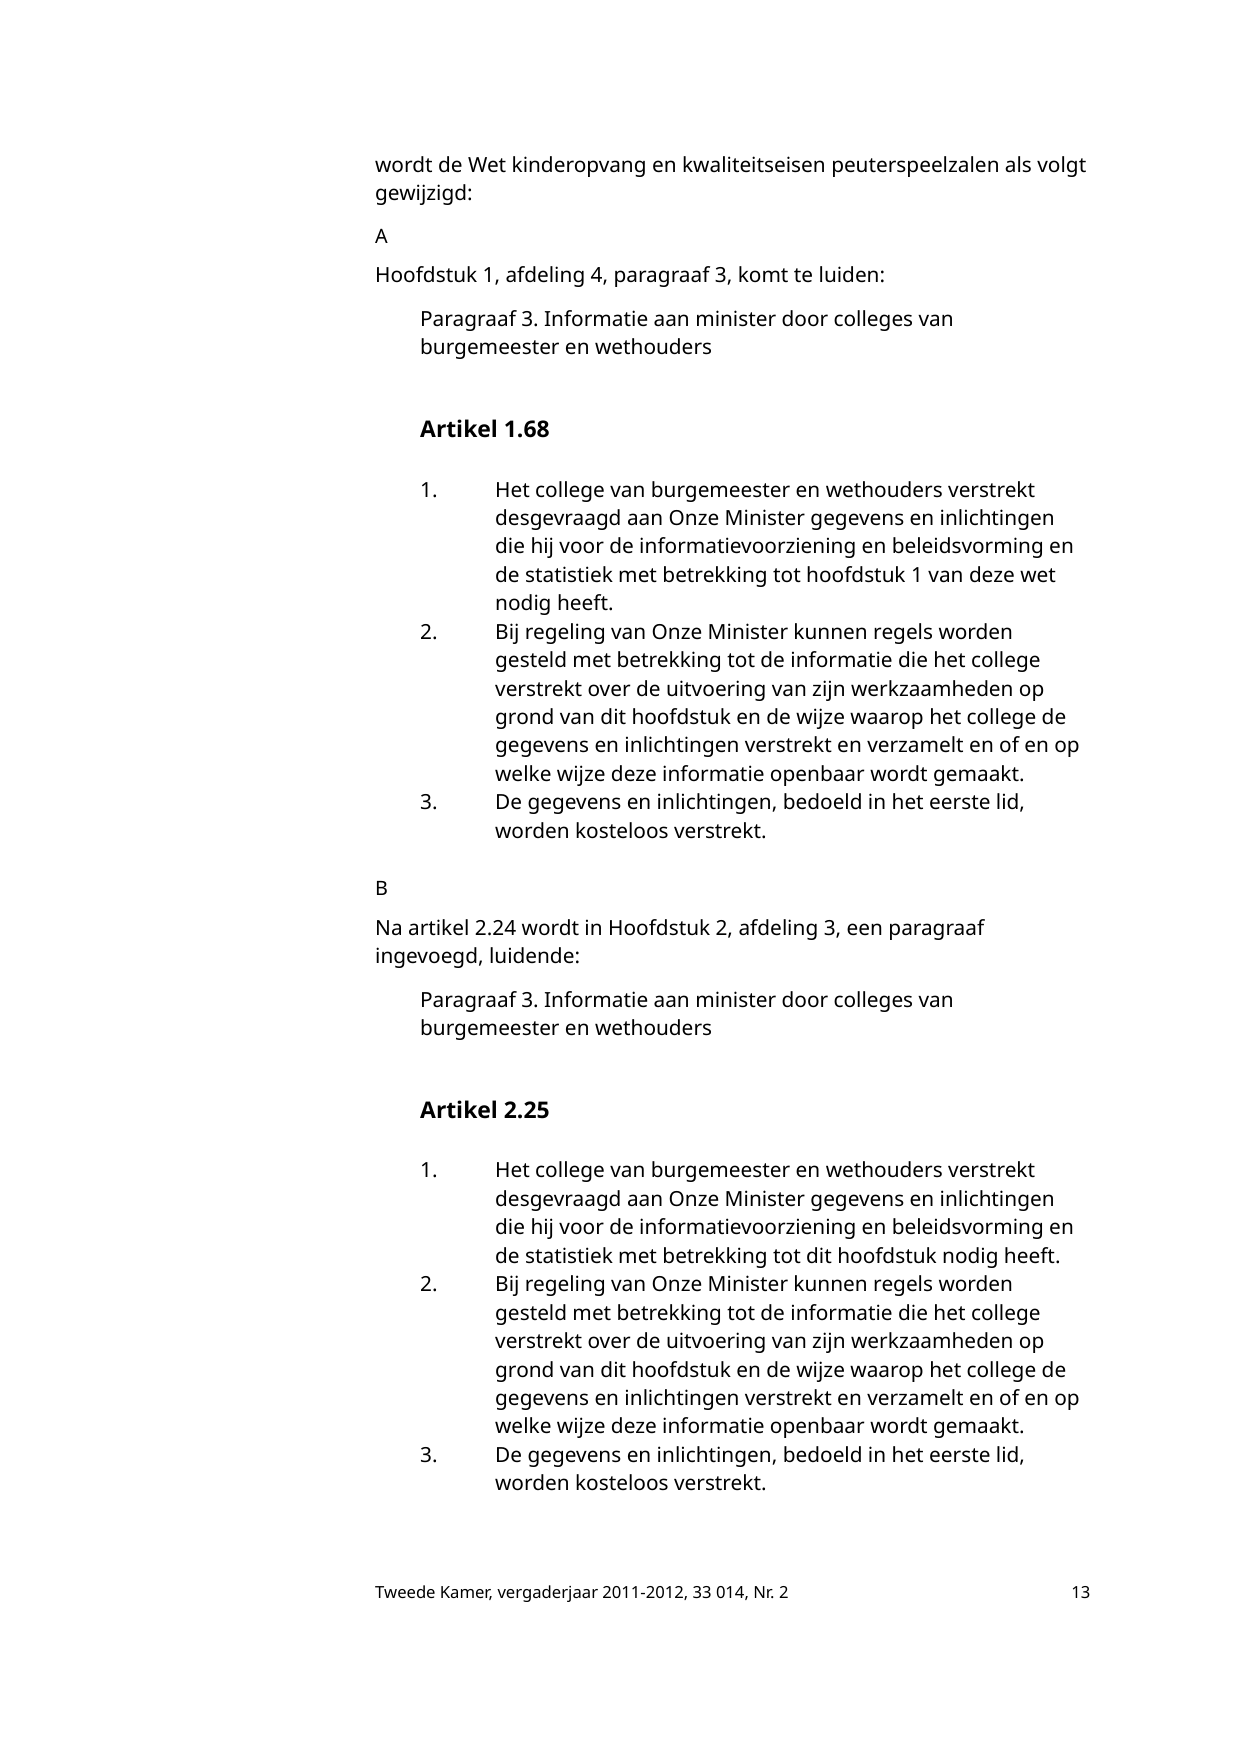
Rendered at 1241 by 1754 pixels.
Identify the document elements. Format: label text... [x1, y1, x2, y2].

subtitle Paragraaf 3. Informatie aan minister door colleges van burgemeester en wethouders [420, 985, 1090, 1042]
list De gegevens en inlichtingen, bedoeld in het eerste lid, worden kosteloos verstrekt. [420, 1440, 1090, 1497]
text Na artikel 2.24 wordt in Hoofdstuk 2, afdeling 3, een paragraaf ingevoegd, luidende: [375, 913, 1090, 970]
text Hoofdstuk 1, afdeling 4, paragraaf 3, komt te luiden: [375, 261, 1090, 289]
list Het college van burgemeester en wethouders verstrekt desgevraagd aan Onze Minister gegevens en inlichtingen die hij voor de informatievoorziening en beleidsvorming en de statistiek met betrekking tot hoofdstuk 1 van deze wet nodig heeft. [420, 475, 1090, 617]
subtitle Paragraaf 3. Informatie aan minister door colleges van burgemeester en wethouders [420, 304, 1090, 361]
subtitle Artikel 1.68 [420, 413, 1090, 445]
text wordt de Wet kinderopvang en kwaliteitseisen peuterspeelzalen als volgt gewijzigd: [375, 150, 1090, 207]
list Bij regeling van Onze Minister kunnen regels worden gesteld met betrekking tot de informatie die het college verstrekt over de uitvoering van zijn werkzaamheden op grond van dit hoofdstuk en de wijze waarop het college de gegevens en inlichtingen verstrekt en verzamelt en of en op welke wijze deze informatie openbaar wordt gemaakt. [420, 617, 1090, 787]
list Het college van burgemeester en wethouders verstrekt desgevraagd aan Onze Minister gegevens en inlichtingen die hij voor de informatievoorziening en beleidsvorming en de statistiek met betrekking tot dit hoofdstuk nodig heeft. [420, 1156, 1090, 1269]
subtitle Artikel 2.25 [420, 1094, 1090, 1126]
text B [375, 874, 1090, 901]
text A [375, 222, 1090, 249]
list De gegevens en inlichtingen, bedoeld in het eerste lid, worden kosteloos verstrekt. [420, 787, 1090, 844]
list Bij regeling van Onze Minister kunnen regels worden gesteld met betrekking tot de informatie die het college verstrekt over de uitvoering van zijn werkzaamheden op grond van dit hoofdstuk en de wijze waarop het college de gegevens en inlichtingen verstrekt en verzamelt en of en op welke wijze deze informatie openbaar wordt gemaakt. [420, 1269, 1090, 1440]
